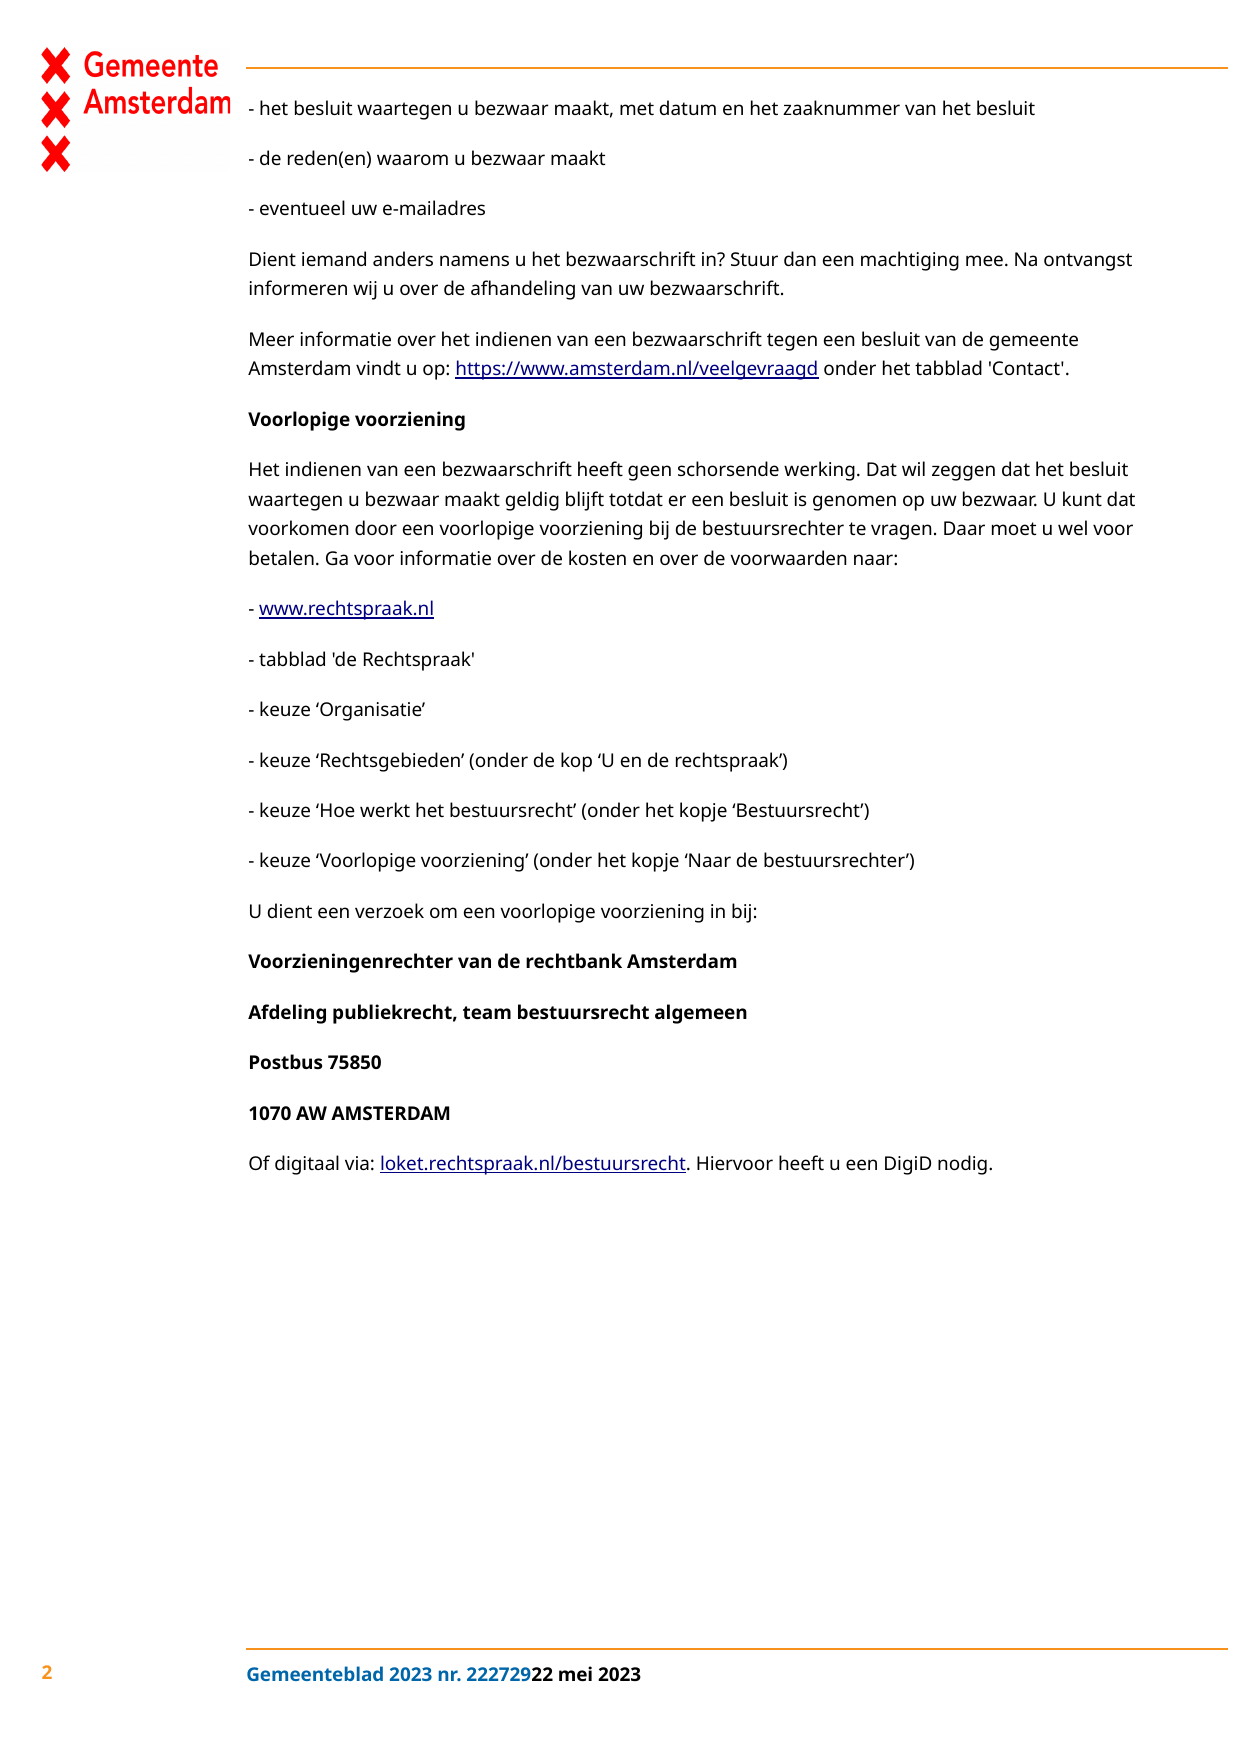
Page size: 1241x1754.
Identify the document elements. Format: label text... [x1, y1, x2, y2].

text Voorlopige voorziening [248, 406, 1152, 432]
text Postbus 75850 [248, 1049, 1152, 1075]
picture [41, 47, 231, 172]
text - keuze ‘Organisatie’ [248, 696, 1152, 722]
text - de reden(en) waarom u bezwaar maakt [248, 145, 1152, 171]
text Dient iemand anders namens u het bezwaarschrift in? Stuur dan een machtiging mee. Na ontvangst informeren wij u over de afhandeling van uw bezwaarschrift. [248, 246, 1152, 301]
text Meer informatie over het indienen van een bezwaarschrift tegen een besluit van de gemeente Amsterdam vindt u op: https://www.amsterdam.nl/veelgevraagd onder het tabblad 'Contact'. [248, 326, 1152, 381]
text - www.rechtspraak.nl [248, 596, 1152, 621]
text - eventueel uw e-mailadres [248, 196, 1152, 221]
text - keuze ‘Voorlopige voorziening’ (onder het kopje ‘Naar de bestuursrechter’) [248, 848, 1152, 873]
text Of digitaal via: loket.rechtspraak.nl/bestuursrecht. Hiervoor heeft u een DigiD nodig. [248, 1150, 1152, 1176]
text U dient een verzoek om een voorlopige voorziening in bij: [248, 898, 1152, 924]
text Voorzieningenrechter van de rechtbank Amsterdam [248, 948, 1152, 974]
text Het indienen van een bezwaarschrift heeft geen schorsende werking. Dat wil zeggen dat het besluit waartegen u bezwaar maakt geldig blijft totdat er een besluit is genomen op uw bezwaar. U kunt dat voorkomen door een voorlopige voorziening bij de bestuursrechter te vragen. Daar moet u wel voor betalen. Ga voor informatie over de kosten en over de voorwaarden naar: [248, 456, 1152, 571]
text - keuze ‘Rechtsgebieden’ (onder de kop ‘U en de rechtspraak’) [248, 747, 1152, 773]
text Afdeling publiekrecht, team bestuursrecht algemeen [248, 999, 1152, 1025]
text - tabblad 'de Rechtspraak' [248, 646, 1152, 672]
text 1070 AW AMSTERDAM [248, 1100, 1152, 1126]
text - het besluit waartegen u bezwaar maakt, met datum en het zaaknummer van het besluit [248, 95, 1152, 121]
text - keuze ‘Hoe werkt het bestuursrecht’ (onder het kopje ‘Bestuursrecht’) [248, 797, 1152, 823]
